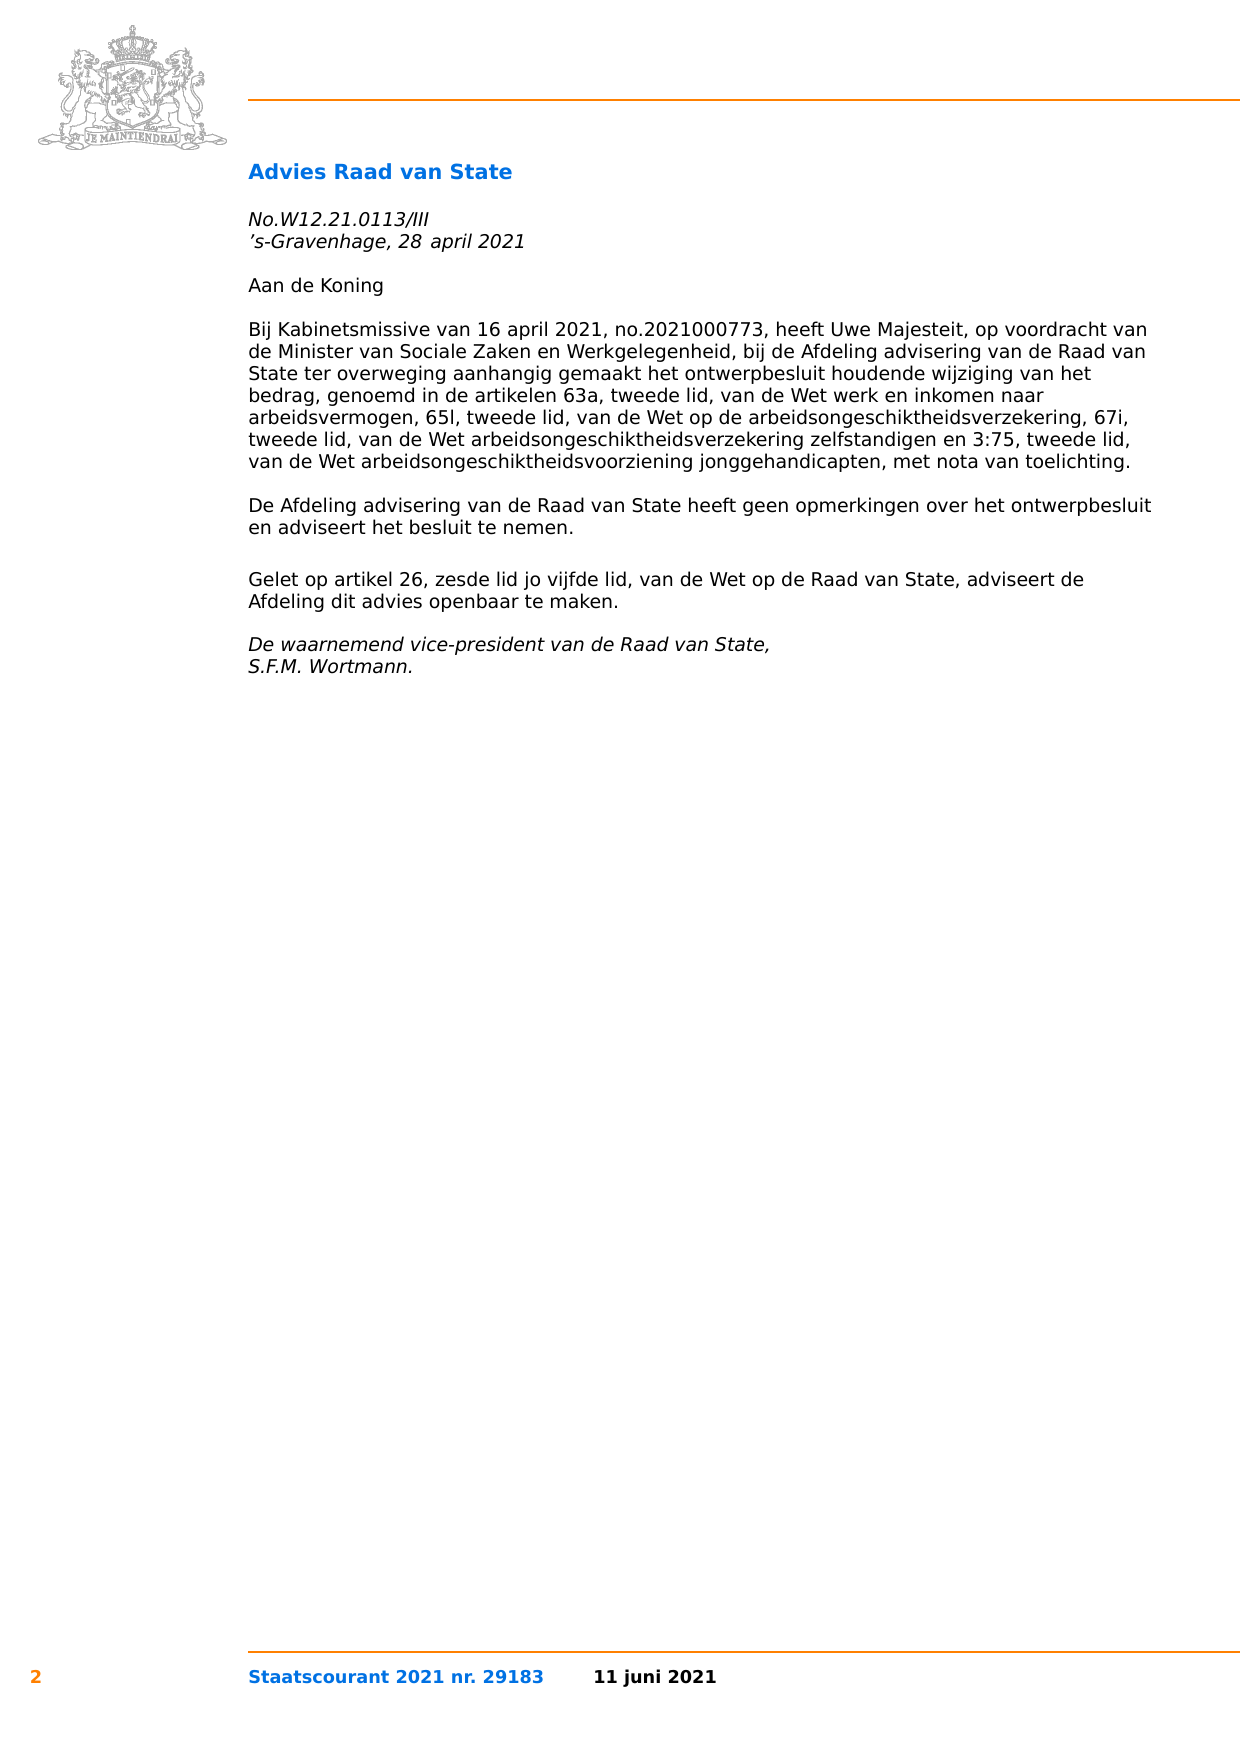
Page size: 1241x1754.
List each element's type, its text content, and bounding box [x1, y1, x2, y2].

picture [38, 25, 227, 150]
text No.W12.21.0113/III [248, 209, 1163, 231]
text Bij Kabinetsmissive van 16 april 2021, no.2021000773, heeft Uwe Majesteit, op voordracht van de Minister van Sociale Zaken en Werkgelegenheid, bij de Afdeling advisering van de Raad van State ter overweging aanhangig gemaakt het ontwerpbesluit houdende wijziging van het bedrag, genoemd in de artikelen 63a, tweede lid, van de Wet werk en inkomen naar arbeidsvermogen, 65l, tweede lid, van de Wet op de arbeidsongeschiktheidsverzekering, 67i, tweede lid, van de Wet arbeidsongeschiktheidsverzekering zelfstandigen en 3:75, tweede lid, van de Wet arbeidsongeschiktheidsvoorziening jonggehandicapten, met nota van toelichting. [248, 319, 1163, 473]
subtitle Advies Raad van State [248, 160, 1163, 184]
text De waarnemend vice-president van de Raad van State, S.F.M. Wortmann. [248, 634, 1163, 678]
text Aan de Koning [248, 275, 1163, 297]
text ’s-Gravenhage, 28 april 2021 [248, 231, 1163, 253]
text Gelet op artikel 26, zesde lid jo vijfde lid, van de Wet op de Raad van State, adviseert de Afdeling dit advies openbaar te maken. [248, 568, 1163, 612]
text De Afdeling advisering van de Raad van State heeft geen opmerkingen over het ontwerpbesluit en adviseert het besluit te nemen. [248, 494, 1163, 538]
